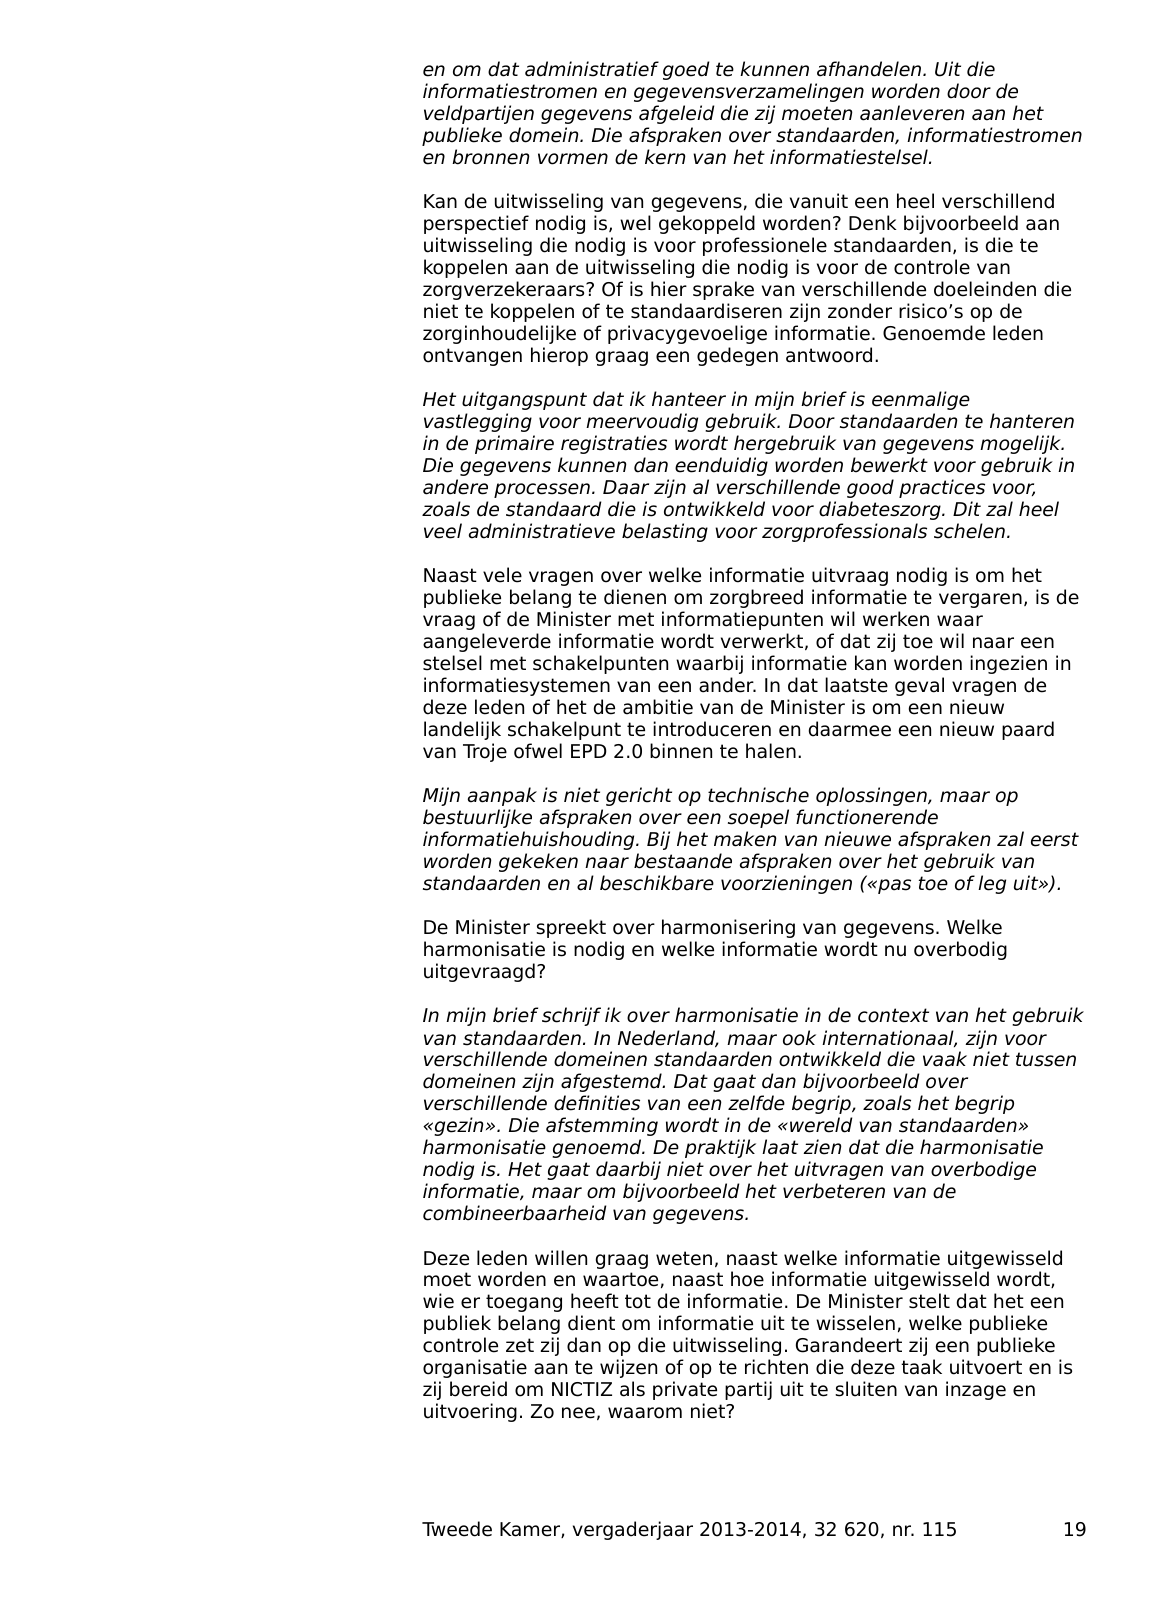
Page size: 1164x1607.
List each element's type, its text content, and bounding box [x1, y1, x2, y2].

text Het uitgangspunt dat ik hanteer in mijn brief is eenmalige vastlegging voor meervoudig gebruik. Door standaarden te hanteren in de primaire registraties wordt hergebruik van gegevens mogelijk. Die gegevens kunnen dan eenduidig worden bewerkt voor gebruik in andere processen. Daar zijn al verschillende good practices voor, zoals de standaard die is ontwikkeld voor diabeteszorg. Dit zal heel veel administratieve belasting voor zorgprofessionals schelen. [422, 389, 1087, 543]
text Mijn aanpak is niet gericht op technische oplossingen, maar op bestuurlijke afspraken over een soepel functionerende informatiehuishouding. Bij het maken van nieuwe afspraken zal eerst worden gekeken naar bestaande afspraken over het gebruik van standaarden en al beschikbare voorzieningen («pas toe of leg uit»). [422, 785, 1087, 895]
text Deze leden willen graag weten, naast welke informatie uitgewisseld moet worden en waartoe, naast hoe informatie uitgewisseld wordt, wie er toegang heeft tot de informatie. De Minister stelt dat het een publiek belang dient om informatie uit te wisselen, welke publieke controle zet zij dan op die uitwisseling. Garandeert zij een publieke organisatie aan te wijzen of op te richten die deze taak uitvoert en is zij bereid om NICTIZ als private partij uit te sluiten van inzage en uitvoering. Zo nee, waarom niet? [422, 1247, 1087, 1423]
text en om dat administratief goed te kunnen afhandelen. Uit die informatiestromen en gegevensverzamelingen worden door de veldpartijen gegevens afgeleid die zij moeten aanleveren aan het publieke domein. Die afspraken over standaarden, informatiestromen en bronnen vormen de kern van het informatiestelsel. [422, 59, 1087, 169]
text In mijn brief schrijf ik over harmonisatie in de context van het gebruik van standaarden. In Nederland, maar ook internationaal, zijn voor verschillende domeinen standaarden ontwikkeld die vaak niet tussen domeinen zijn afgestemd. Dat gaat dan bijvoorbeeld over verschillende definities van een zelfde begrip, zoals het begrip «gezin». Die afstemming wordt in de «wereld van standaarden» harmonisatie genoemd. De praktijk laat zien dat die harmonisatie nodig is. Het gaat daarbij niet over het uitvragen van overbodige informatie, maar om bijvoorbeeld het verbeteren van de combineerbaarheid van gegevens. [422, 1005, 1087, 1225]
text Naast vele vragen over welke informatie uitvraag nodig is om het publieke belang te dienen om zorgbreed informatie te vergaren, is de vraag of de Minister met informatiepunten wil werken waar aangeleverde informatie wordt verwerkt, of dat zij toe wil naar een stelsel met schakelpunten waarbij informatie kan worden ingezien in informatiesystemen van een ander. In dat laatste geval vragen de deze leden of het de ambitie van de Minister is om een nieuw landelijk schakelpunt te introduceren en daarmee een nieuw paard van Troje ofwel EPD 2.0 binnen te halen. [422, 565, 1087, 763]
text De Minister spreekt over harmonisering van gegevens. Welke harmonisatie is nodig en welke informatie wordt nu overbodig uitgevraagd? [422, 917, 1087, 983]
text Kan de uitwisseling van gegevens, die vanuit een heel verschillend perspectief nodig is, wel gekoppeld worden? Denk bijvoorbeeld aan uitwisseling die nodig is voor professionele standaarden, is die te koppelen aan de uitwisseling die nodig is voor de controle van zorgverzekeraars? Of is hier sprake van verschillende doeleinden die niet te koppelen of te standaardiseren zijn zonder risico’s op de zorginhoudelijke of privacygevoelige informatie. Genoemde leden ontvangen hierop graag een gedegen antwoord. [422, 191, 1087, 367]
